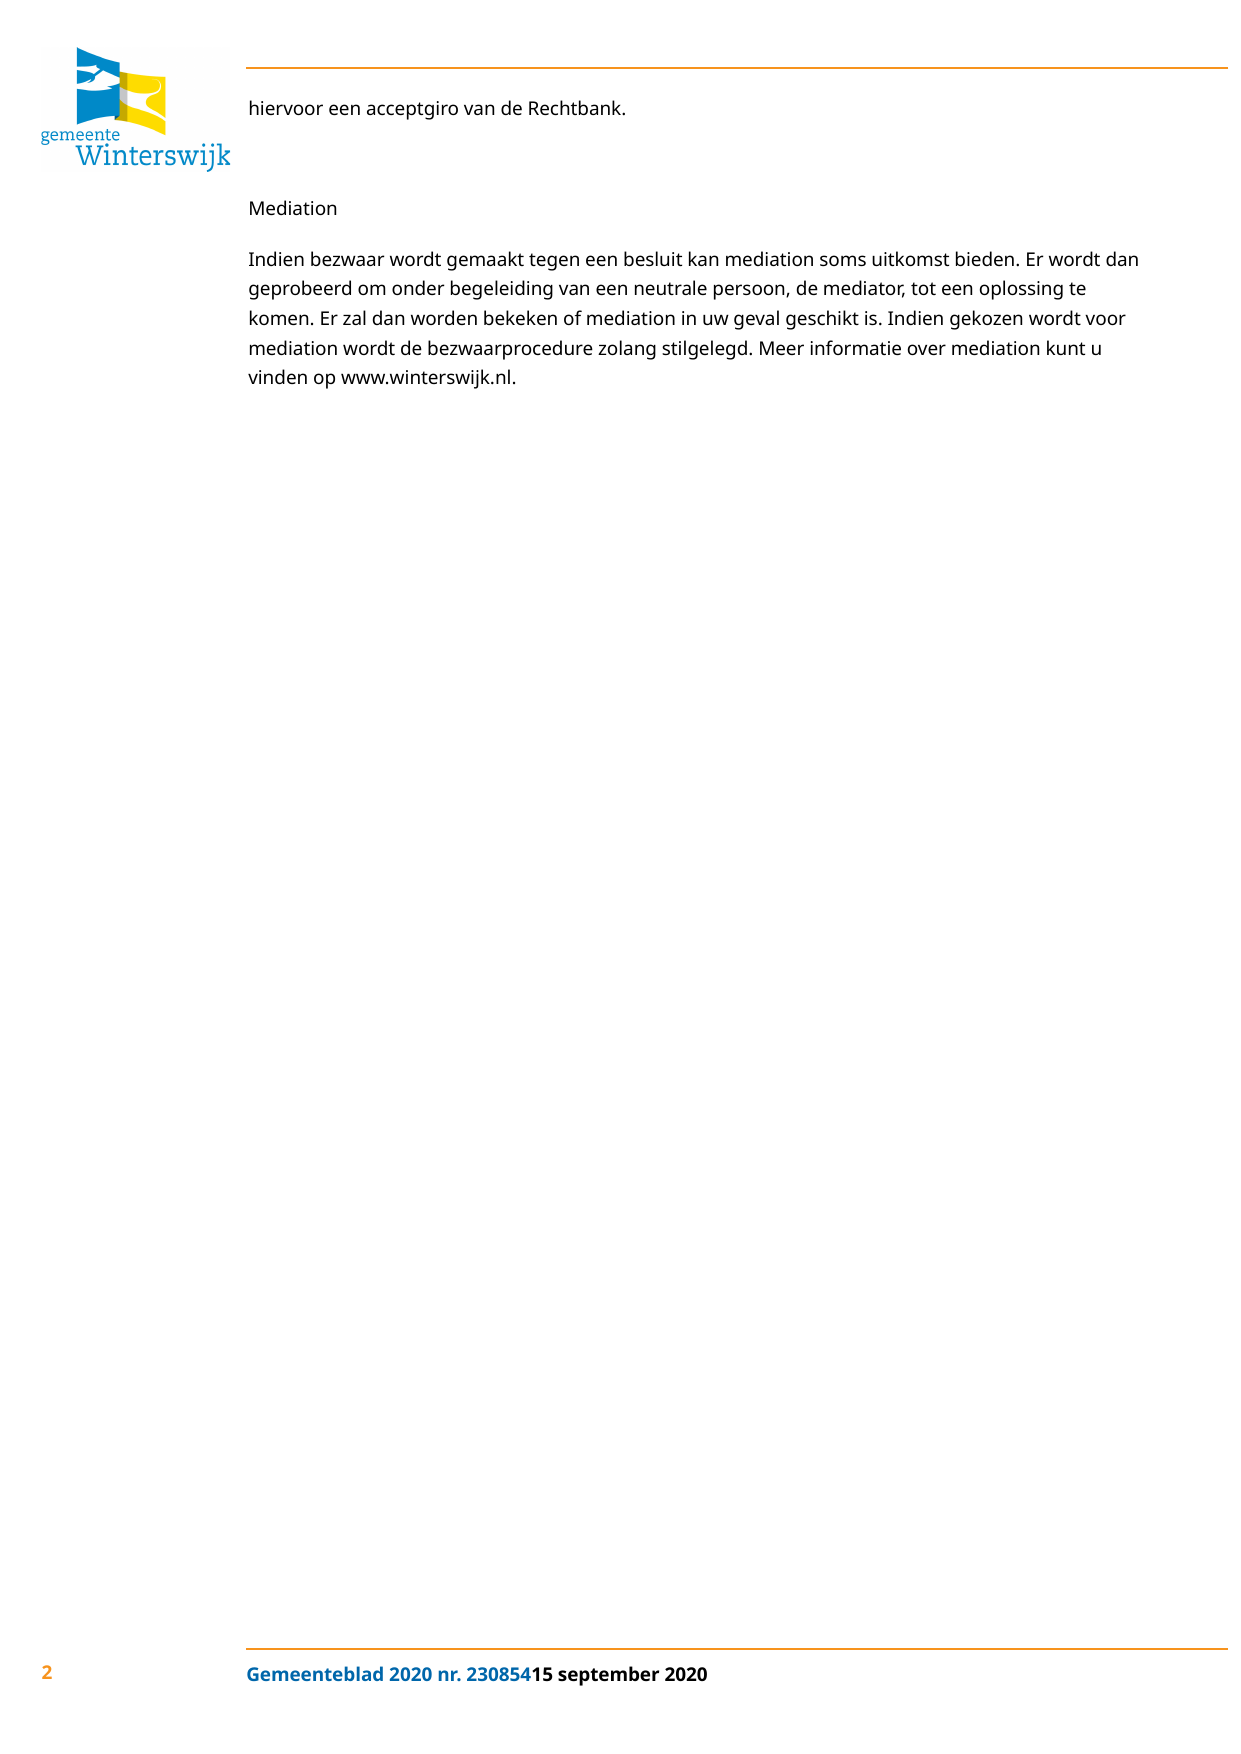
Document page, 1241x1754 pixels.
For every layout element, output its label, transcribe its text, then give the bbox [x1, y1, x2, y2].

text hiervoor een acceptgiro van de Rechtbank. [248, 95, 1152, 121]
text Mediation [248, 196, 1152, 221]
text Indien bezwaar wordt gemaakt tegen een besluit kan mediation soms uitkomst bieden. Er wordt dan geprobeerd om onder begeleiding van een neutrale persoon, de mediator, tot een oplossing te komen. Er zal dan worden bekeken of mediation in uw geval geschikt is. Indien gekozen wordt voor mediation wordt de bezwaarprocedure zolang stilgelegd. Meer informatie over mediation kunt u vinden op www.winterswijk.nl. [248, 246, 1152, 390]
picture [41, 47, 231, 172]
picture [225, 153, 231, 162]
